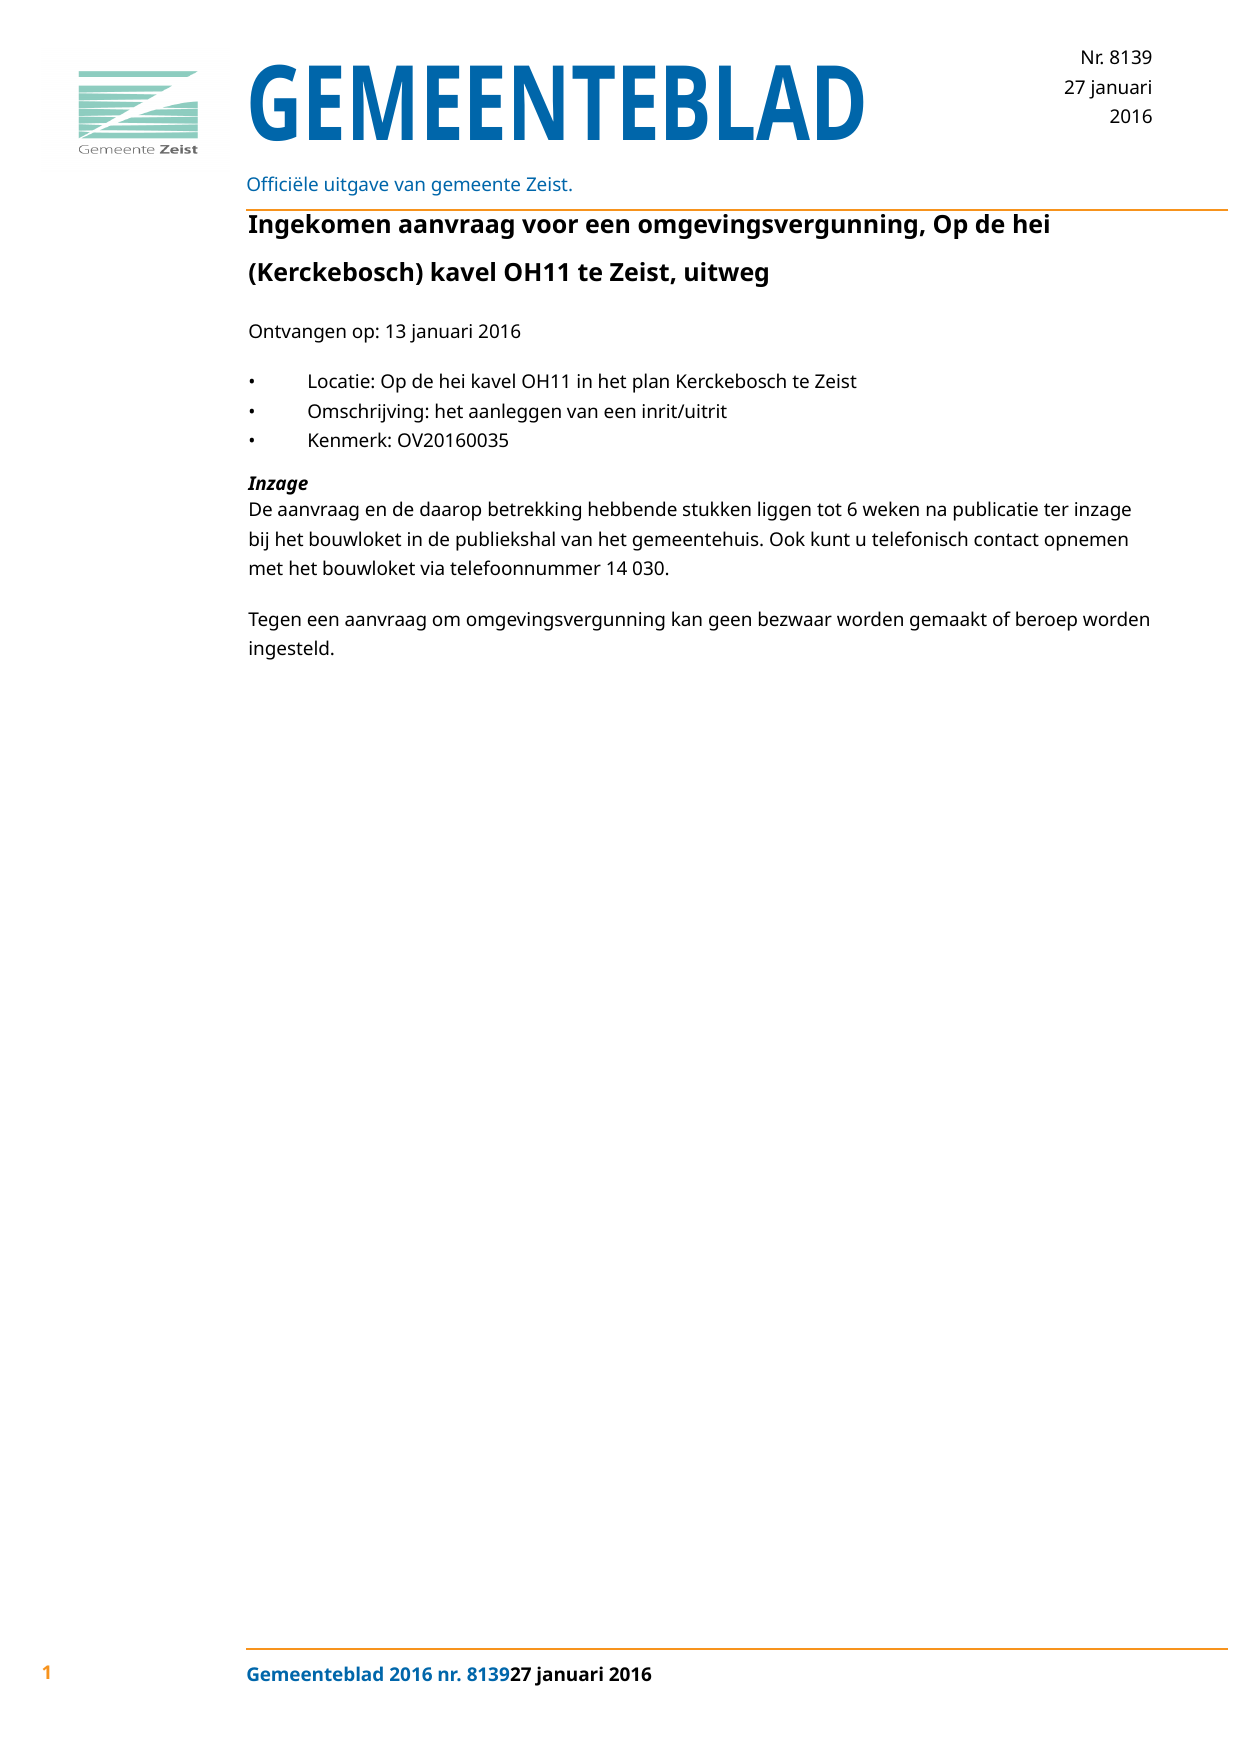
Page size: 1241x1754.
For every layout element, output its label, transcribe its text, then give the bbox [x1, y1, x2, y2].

text De aanvraag en de daarop betrekking hebbende stukken liggen tot 6 weken na publicatie ter inzage bij het bouwloket in de publiekshal van het gemeentehuis. Ook kunt u telefonisch contact opnemen met het bouwloket via telefoonnummer 14 030. [248, 496, 1152, 581]
text Ingekomen aanvraag voor een omgevingsvergunning, Op de hei (Kerckebosch) kavel OH11 te Zeist, uitweg [248, 211, 1152, 288]
text Inzage [248, 471, 1152, 496]
text Ontvangen op: 13 januari 2016 [248, 318, 1152, 344]
list Omschrijving: het aanleggen van een inrit/uitrit [248, 398, 1152, 424]
text Tegen een aanvraag om omgevingsvergunning kan geen bezwaar worden gemaakt of beroep worden ingesteld. [248, 606, 1152, 661]
picture [41, 47, 231, 172]
list Locatie: Op de hei kavel OH11 in het plan Kerckebosch te Zeist [248, 368, 1152, 394]
list Kenmerk: OV20160035 [248, 427, 1152, 453]
